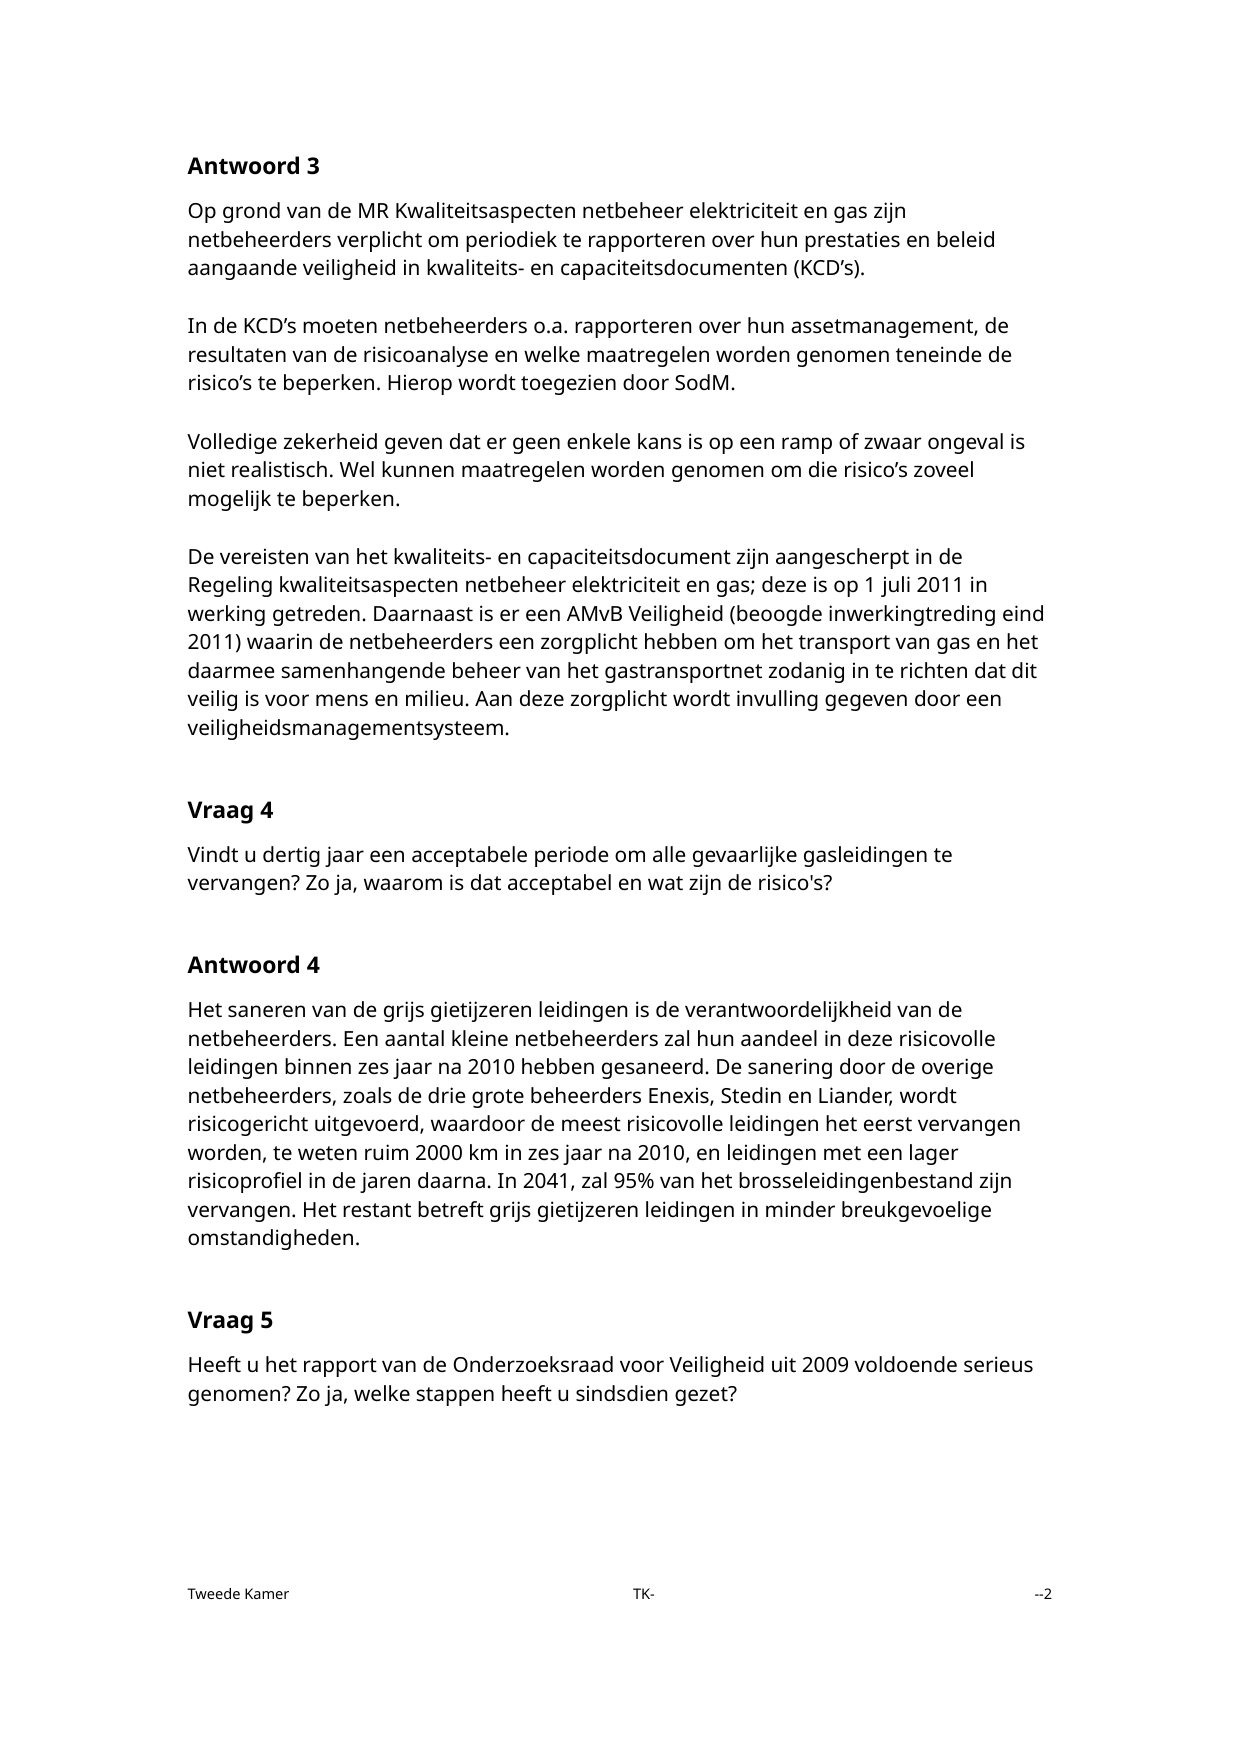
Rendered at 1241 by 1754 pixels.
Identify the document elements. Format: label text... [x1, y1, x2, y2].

text Volledige zekerheid geven dat er geen enkele kans is op een ramp of zwaar ongeval is niet realistisch. Wel kunnen maatregelen worden genomen om die risico’s zoveel mogelijk te beperken. [187, 427, 1053, 512]
text Het saneren van de grijs gietijzeren leidingen is de verantwoordelijkheid van de netbeheerders. Een aantal kleine netbeheerders zal hun aandeel in deze risicovolle leidingen binnen zes jaar na 2010 hebben gesaneerd. De sanering door de overige netbeheerders, zoals de drie grote beheerders Enexis, Stedin en Liander, wordt risicogericht uitgevoerd, waardoor de meest risicovolle leidingen het eerst vervangen worden, te weten ruim 2000 km in zes jaar na 2010, en leidingen met een lager risicoprofiel in de jaren daarna. In 2041, zal 95% van het brosseleidingenbestand zijn vervangen. Het restant betreft grijs gietijzeren leidingen in minder breukgevoelige omstandigheden. [187, 996, 1053, 1252]
subtitle Antwoord 3 [187, 150, 1053, 181]
subtitle Antwoord 4 [187, 949, 1053, 981]
subtitle Vraag 5 [187, 1304, 1053, 1335]
text In de KCD’s moeten netbeheerders o.a. rapporteren over hun assetmanagement, de resultaten van de risicoanalyse en welke maatregelen worden genomen teneinde de risico’s te beperken. Hierop wordt toegezien door SodM. [187, 312, 1053, 397]
text Heeft u het rapport van de Onderzoeksraad voor Veiligheid uit 2009 voldoende serieus genomen? Zo ja, welke stappen heeft u sindsdien gezet? [187, 1350, 1053, 1407]
text De vereisten van het kwaliteits- en capaciteitsdocument zijn aangescherpt in de Regeling kwaliteitsaspecten netbeheer elektriciteit en gas; deze is op 1 juli 2011 in werking getreden. Daarnaast is er een AMvB Veiligheid (beoogde inwerkingtreding eind 2011) waarin de netbeheerders een zorgplicht hebben om het transport van gas en het daarmee samenhangende beheer van het gastransportnet zodanig in te richten dat dit veilig is voor mens en milieu. Aan deze zorgplicht wordt invulling gegeven door een veiligheidsmanagementsysteem. [187, 542, 1053, 741]
text Vindt u dertig jaar een acceptabele periode om alle gevaarlijke gasleidingen te vervangen? Zo ja, waarom is dat acceptabel en wat zijn de risico's? [187, 840, 1053, 897]
subtitle Vraag 4 [187, 794, 1053, 825]
text Op grond van de MR Kwaliteitsaspecten netbeheer elektriciteit en gas zijn netbeheerders verplicht om periodiek te rapporteren over hun prestaties en beleid aangaande veiligheid in kwaliteits- en capaciteitsdocumenten (KCD’s). [187, 196, 1053, 282]
